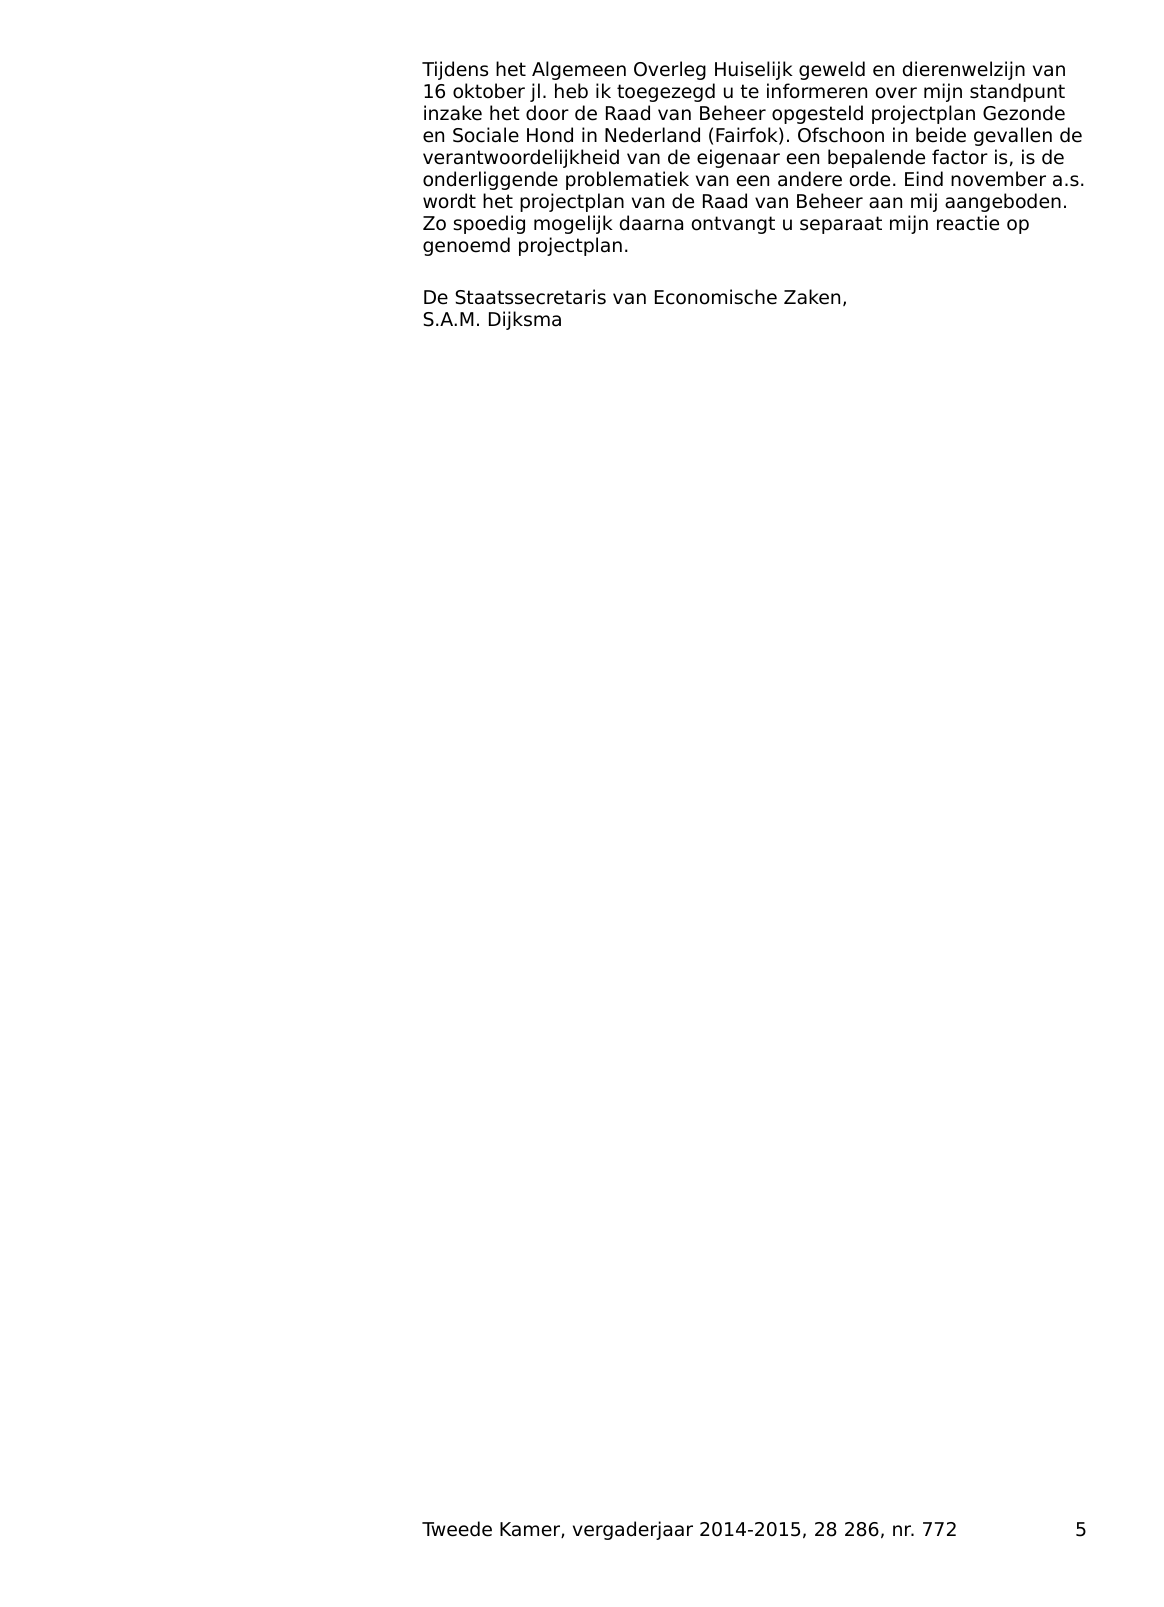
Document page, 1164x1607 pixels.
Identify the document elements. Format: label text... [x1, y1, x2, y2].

text De Staatssecretaris van Economische Zaken, S.A.M. Dijksma [422, 287, 1087, 331]
text Tijdens het Algemeen Overleg Huiselijk geweld en dierenwelzijn van 16 oktober jl. heb ik toegezegd u te informeren over mijn standpunt inzake het door de Raad van Beheer opgesteld projectplan Gezonde en Sociale Hond in Nederland (Fairfok). Ofschoon in beide gevallen de verantwoordelijkheid van de eigenaar een bepalende factor is, is de onderliggende problematiek van een andere orde. Eind november a.s. wordt het projectplan van de Raad van Beheer aan mij aangeboden. Zo spoedig mogelijk daarna ontvangt u separaat mijn reactie op genoemd projectplan. [422, 59, 1087, 257]
